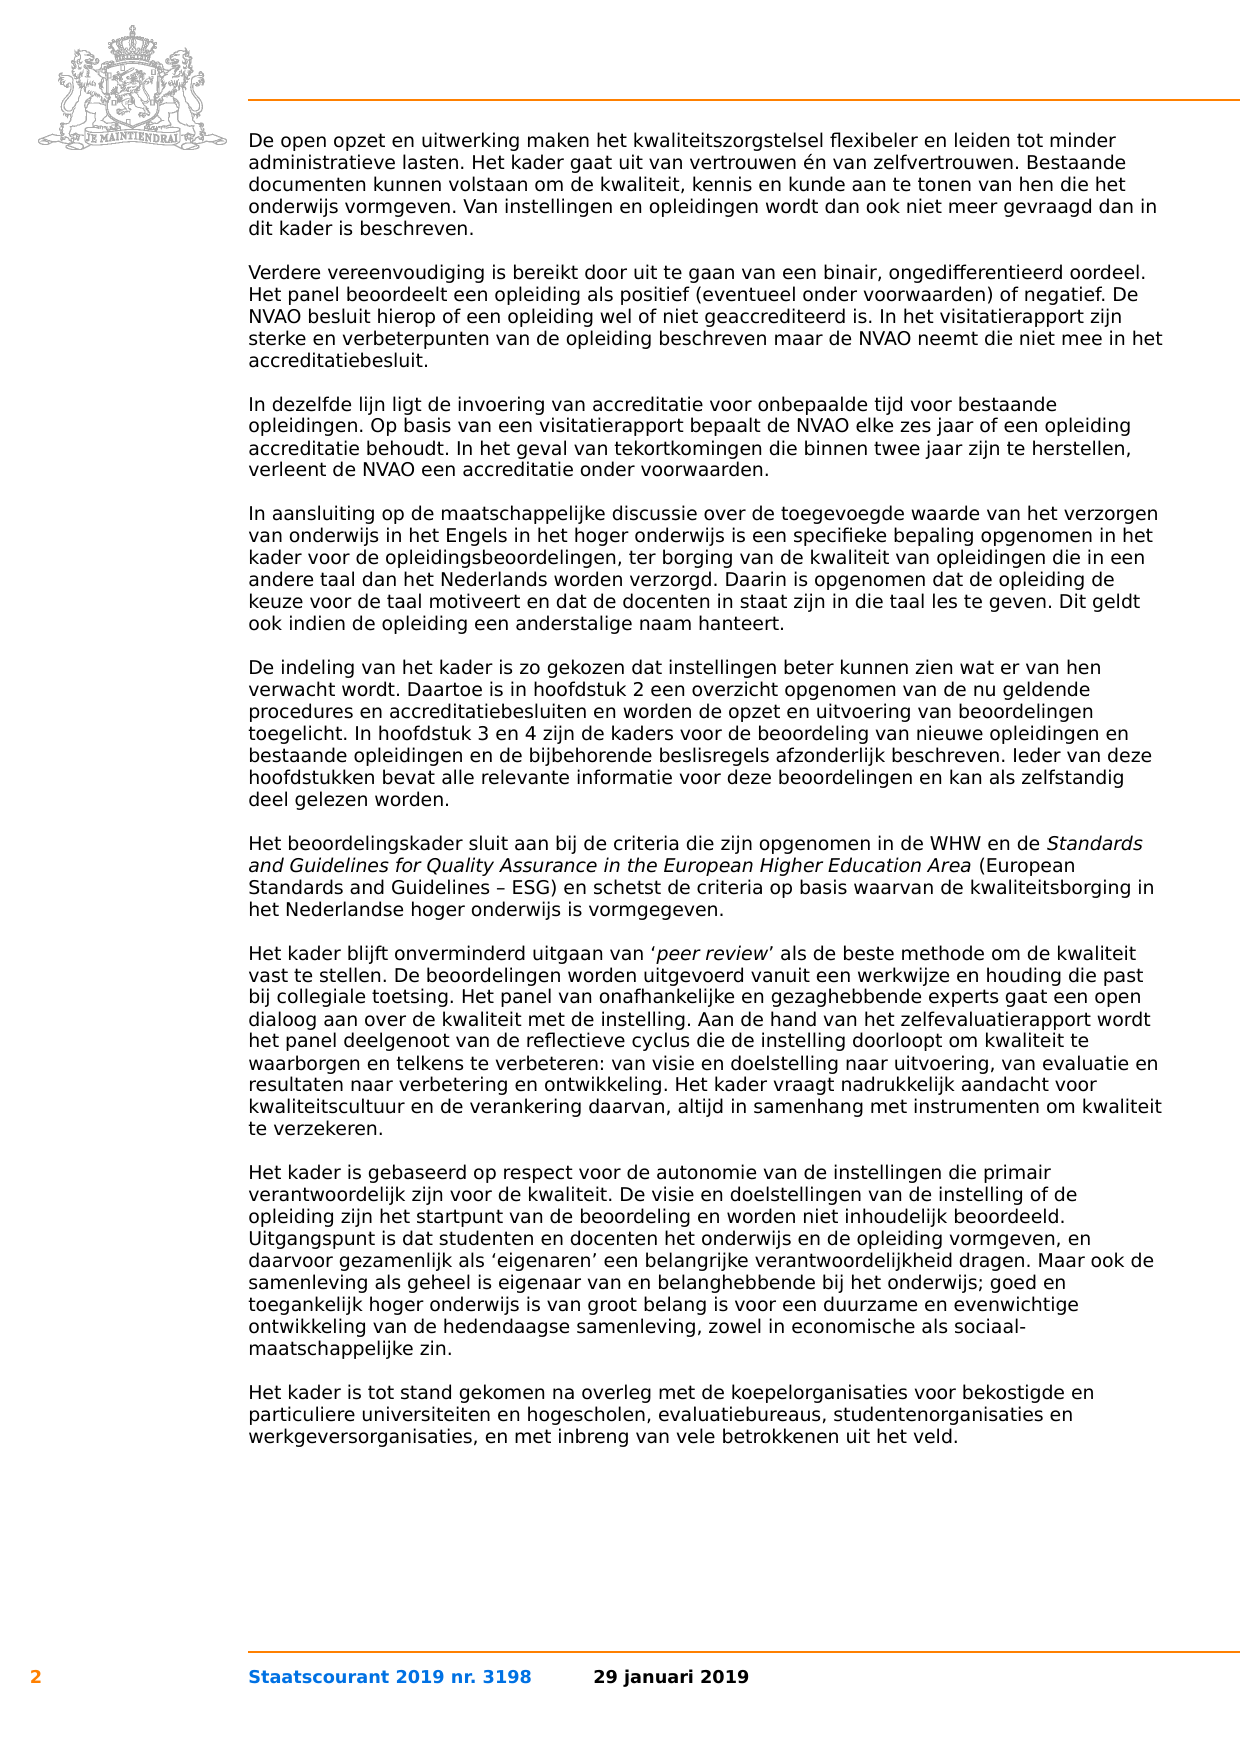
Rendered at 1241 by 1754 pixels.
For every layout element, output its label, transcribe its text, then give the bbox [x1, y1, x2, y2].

text In aansluiting op de maatschappelijke discussie over de toegevoegde waarde van het verzorgen van onderwijs in het Engels in het hoger onderwijs is een specifieke bepaling opgenomen in het kader voor de opleidingsbeoordelingen, ter borging van de kwaliteit van opleidingen die in een andere taal dan het Nederlands worden verzorgd. Daarin is opgenomen dat de opleiding de keuze voor de taal motiveert en dat de docenten in staat zijn in die taal les te geven. Dit geldt ook indien de opleiding een anderstalige naam hanteert. [248, 503, 1163, 635]
text Het kader is gebaseerd op respect voor de autonomie van de instellingen die primair verantwoordelijk zijn voor de kwaliteit. De visie en doelstellingen van de instelling of de opleiding zijn het startpunt van de beoordeling en worden niet inhoudelijk beoordeeld. Uitgangspunt is dat studenten en docenten het onderwijs en de opleiding vormgeven, en daarvoor gezamenlijk als ‘eigenaren’ een belangrijke verantwoordelijkheid dragen. Maar ook de samenleving als geheel is eigenaar van en belanghebbende bij het onderwijs; goed en toegankelijk hoger onderwijs is van groot belang is voor een duurzame en evenwichtige ontwikkeling van de hedendaagse samenleving, zowel in economische als sociaal-maatschappelijke zin. [248, 1162, 1163, 1360]
text In dezelfde lijn ligt de invoering van accreditatie voor onbepaalde tijd voor bestaande opleidingen. Op basis van een visitatierapport bepaalt de NVAO elke zes jaar of een opleiding accreditatie behoudt. In het geval van tekortkomingen die binnen twee jaar zijn te herstellen, verleent de NVAO een accreditatie onder voorwaarden. [248, 393, 1163, 481]
picture [38, 25, 227, 150]
text Verdere vereenvoudiging is bereikt door uit te gaan van een binair, ongedifferentieerd oordeel. Het panel beoordeelt een opleiding als positief (eventueel onder voorwaarden) of negatief. De NVAO besluit hierop of een opleiding wel of niet geaccrediteerd is. In het visitatierapport zijn sterke en verbeterpunten van de opleiding beschreven maar de NVAO neemt die niet mee in het accreditatiebesluit. [248, 262, 1163, 372]
text Het kader blijft onverminderd uitgaan van ‘peer review’ als de beste methode om de kwaliteit vast te stellen. De beoordelingen worden uitgevoerd vanuit een werkwijze en houding die past bij collegiale toetsing. Het panel van onafhankelijke en gezaghebbende experts gaat een open dialoog aan over de kwaliteit met de instelling. Aan de hand van het zelfevaluatierapport wordt het panel deelgenoot van de reflectieve cyclus die de instelling doorloopt om kwaliteit te waarborgen en telkens te verbeteren: van visie en doelstelling naar uitvoering, van evaluatie en resultaten naar verbetering en ontwikkeling. Het kader vraagt nadrukkelijk aandacht voor kwaliteitscultuur en de verankering daarvan, altijd in samenhang met instrumenten om kwaliteit te verzekeren. [248, 942, 1163, 1140]
text De open opzet en uitwerking maken het kwaliteitszorgstelsel flexibeler en leiden tot minder administratieve lasten. Het kader gaat uit van vertrouwen én van zelfvertrouwen. Bestaande documenten kunnen volstaan om de kwaliteit, kennis en kunde aan te tonen van hen die het onderwijs vormgeven. Van instellingen en opleidingen wordt dan ook niet meer gevraagd dan in dit kader is beschreven. [248, 130, 1163, 240]
text Het kader is tot stand gekomen na overleg met de koepelorganisaties voor bekostigde en particuliere universiteiten en hogescholen, evaluatiebureaus, studentenorganisaties en werkgeversorganisaties, en met inbreng van vele betrokkenen uit het veld. [248, 1382, 1163, 1448]
text De indeling van het kader is zo gekozen dat instellingen beter kunnen zien wat er van hen verwacht wordt. Daartoe is in hoofdstuk 2 een overzicht opgenomen van de nu geldende procedures en accreditatiebesluiten en worden de opzet en uitvoering van beoordelingen toegelicht. In hoofdstuk 3 en 4 zijn de kaders voor de beoordeling van nieuwe opleidingen en bestaande opleidingen en de bijbehorende beslisregels afzonderlijk beschreven. Ieder van deze hoofdstukken bevat alle relevante informatie voor deze beoordelingen en kan als zelfstandig deel gelezen worden. [248, 657, 1163, 811]
text Het beoordelingskader sluit aan bij de criteria die zijn opgenomen in de WHW en de Standards and Guidelines for Quality Assurance in the European Higher Education Area (European Standards and Guidelines – ESG) en schetst de criteria op basis waarvan de kwaliteitsborging in het Nederlandse hoger onderwijs is vormgegeven. [248, 833, 1163, 921]
